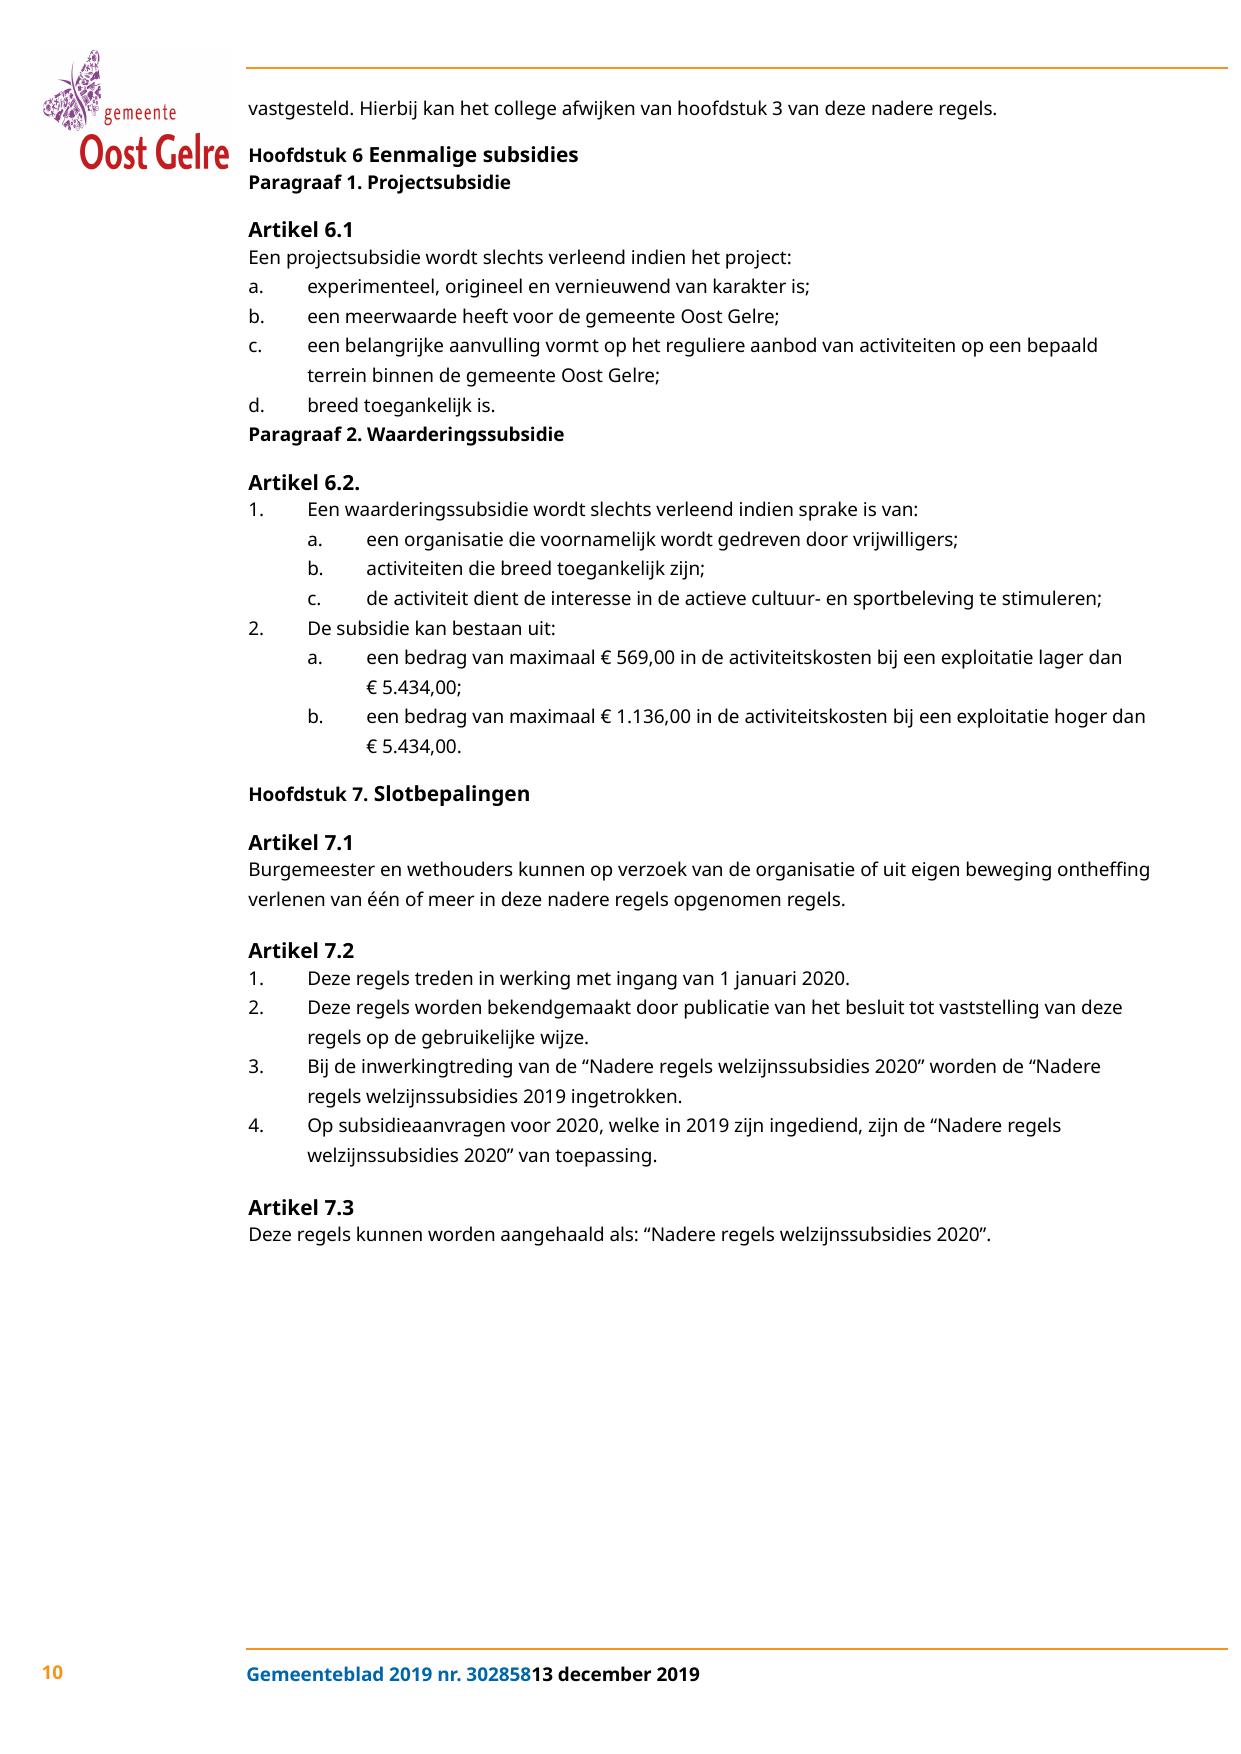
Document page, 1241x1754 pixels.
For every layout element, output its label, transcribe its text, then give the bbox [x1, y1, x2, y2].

text Artikel 7.2 [248, 936, 1152, 965]
text Hoofdstuk 7. Slotbepalingen [248, 779, 1152, 807]
list Deze regels treden in werking met ingang van 1 januari 2020. [248, 965, 1152, 991]
list € 5.434,00; [307, 674, 1152, 699]
list een bedrag van maximaal € 1.136,00 in de activiteitskosten bij een exploitatie hoger dan [307, 703, 1152, 729]
text Burgemeester en wethouders kunnen op verzoek van de organisatie of uit eigen beweging ontheffing verlenen van één of meer in deze nadere regels opgenomen regels. [248, 856, 1152, 912]
text Hoofdstuk 6 Eenmalige subsidies [248, 140, 1152, 169]
text Deze regels kunnen worden aangehaald als: “Nadere regels welzijnssubsidies 2020”. [248, 1221, 1152, 1247]
picture [41, 47, 231, 172]
list een organisatie die voornamelijk wordt gedreven door vrijwilligers; [307, 526, 1152, 552]
list De subsidie kan bestaan uit: [248, 615, 1152, 640]
text Paragraaf 1. Projectsubsidie [248, 169, 1152, 194]
list de activiteit dient de interesse in de actieve cultuur- en sportbeleving te stimuleren; [307, 585, 1152, 611]
list een belangrijke aanvulling vormt op het reguliere aanbod van activiteiten op een bepaald terrein binnen de gemeente Oost Gelre; [248, 333, 1152, 388]
text Artikel 7.1 [248, 828, 1152, 856]
list Bij de inwerkingtreding van de “Nadere regels welzijnssubsidies 2020” worden de “Nadere regels welzijnssubsidies 2019 ingetrokken. [248, 1053, 1152, 1109]
list Deze regels worden bekendgemaakt door publicatie van het besluit tot vaststelling van deze regels op de gebruikelijke wijze. [248, 994, 1152, 1050]
text Paragraaf 2. Waarderingssubsidie [248, 421, 1152, 447]
text Artikel 6.2. [248, 468, 1152, 496]
list Op subsidieaanvragen voor 2020, welke in 2019 zijn ingediend, zijn de “Nadere regels welzijnssubsidies 2020” van toepassing. [248, 1113, 1152, 1168]
list een meerwaarde heeft voor de gemeente Oost Gelre; [248, 303, 1152, 329]
list experimenteel, origineel en vernieuwend van karakter is; [248, 273, 1152, 299]
list activiteiten die breed toegankelijk zijn; [307, 556, 1152, 581]
text Artikel 6.1 [248, 215, 1152, 244]
list Een waarderingssubsidie wordt slechts verleend indien sprake is van: [248, 496, 1152, 522]
list € 5.434,00. [307, 733, 1152, 759]
text Een projectsubsidie wordt slechts verleend indien het project: [248, 244, 1152, 269]
text vastgesteld. Hierbij kan het college afwijken van hoofdstuk 3 van deze nadere regels. [248, 95, 1152, 121]
text Artikel 7.3 [248, 1193, 1152, 1221]
list een bedrag van maximaal € 569,00 in de activiteitskosten bij een exploitatie lager dan [307, 644, 1152, 670]
list breed toegankelijk is. [248, 392, 1152, 417]
